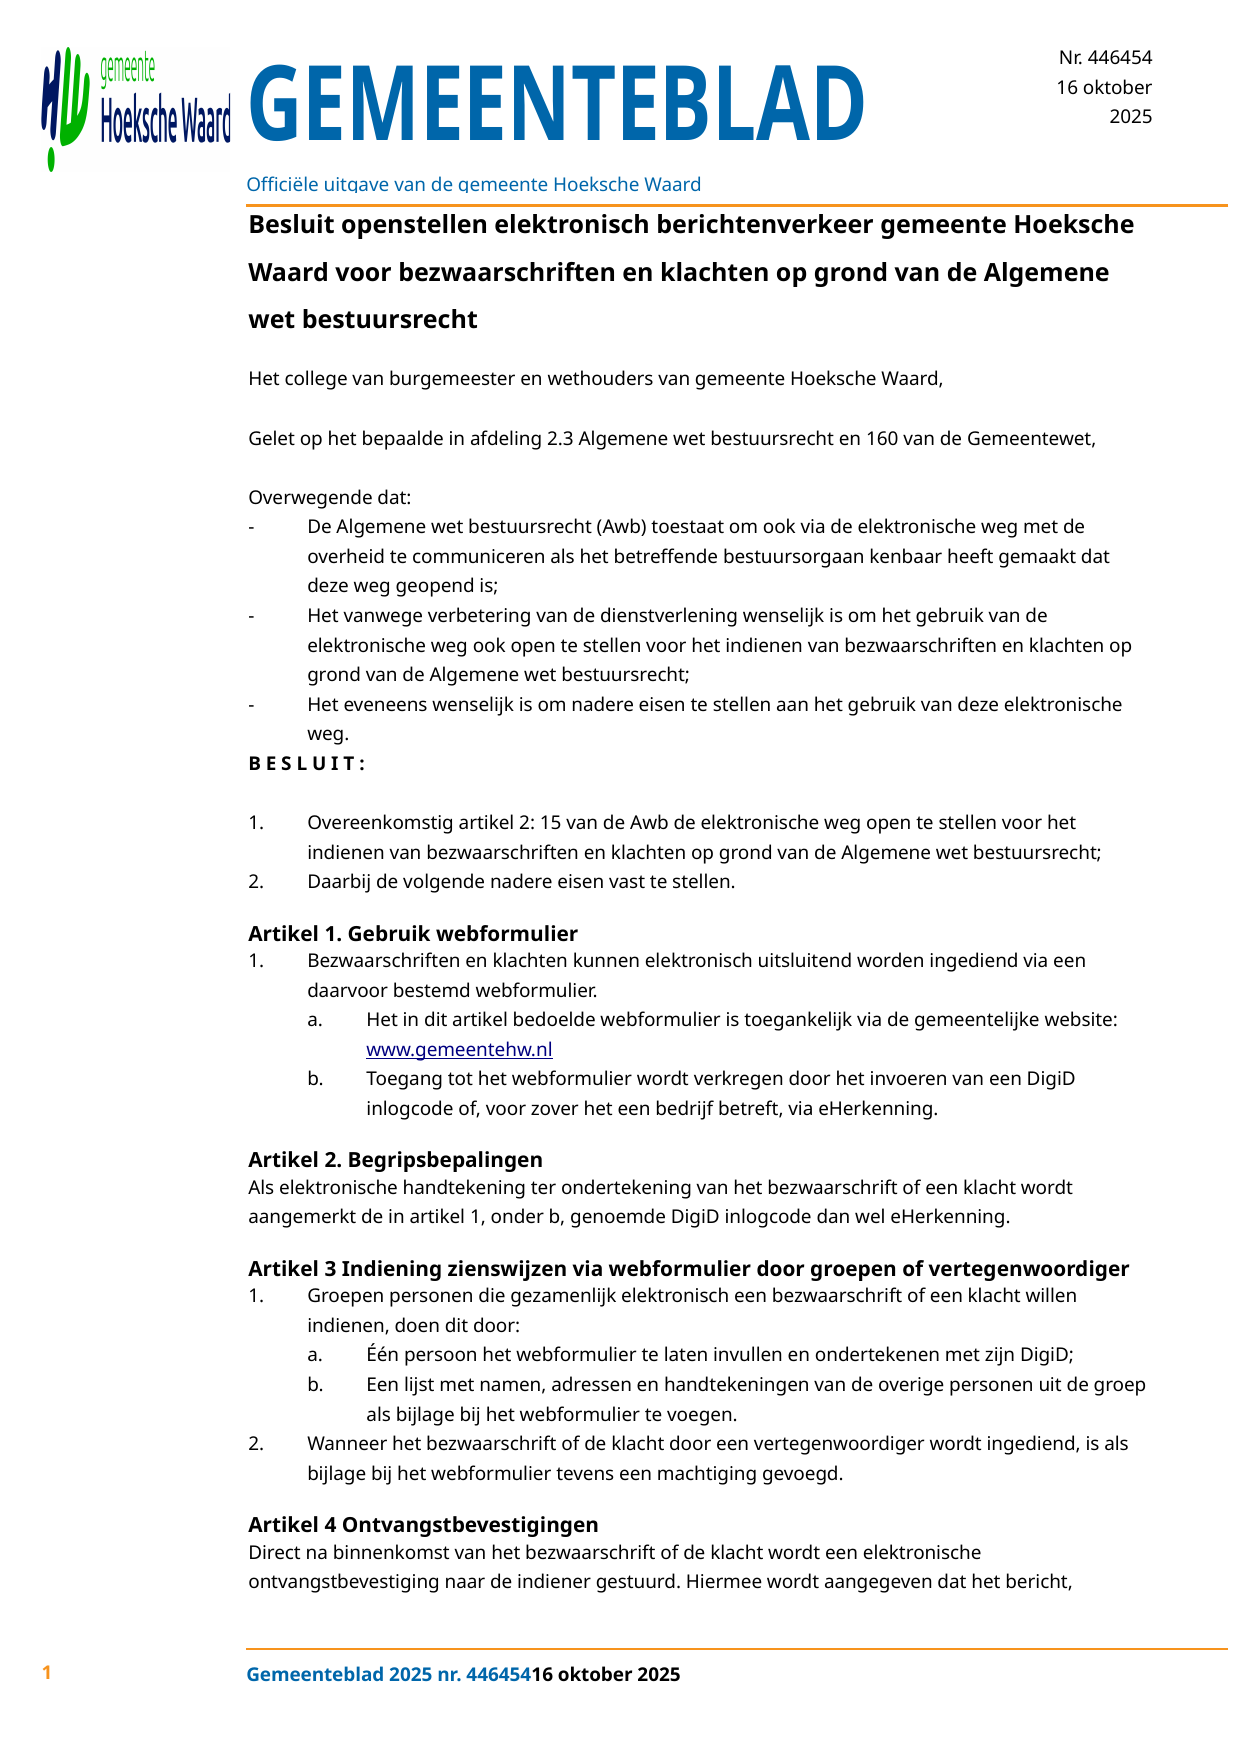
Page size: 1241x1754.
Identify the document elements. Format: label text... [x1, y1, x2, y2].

list Het vanwege verbetering van de dienstverlening wenselijk is om het gebruik van de elektronische weg ook open te stellen voor het indienen van bezwaarschriften en klachten op grond van de Algemene wet bestuursrecht; [248, 602, 1152, 687]
text Artikel 3 Indiening zienswijzen via webformulier door groepen of vertegenwoordiger [248, 1254, 1152, 1282]
list Groepen personen die gezamenlijk elektronisch een bezwaarschrift of een klacht willen indienen, doen dit door: [248, 1282, 1152, 1338]
list Bezwaarschriften en klachten kunnen elektronisch uitsluitend worden ingediend via een daarvoor bestemd webformulier. [248, 947, 1152, 1003]
text Het college van burgemeester en wethouders van gemeente Hoeksche Waard, [248, 366, 1152, 391]
list Daarbij de volgende nadere eisen vast te stellen. [248, 868, 1152, 894]
list Een lijst met namen, adressen en handtekeningen van de overige personen uit de groep als bijlage bij het webformulier te voegen. [307, 1371, 1152, 1427]
list Wanneer het bezwaarschrift of de klacht door een vertegenwoordiger wordt ingediend, is als bijlage bij het webformulier tevens een machtiging gevoegd. [248, 1430, 1152, 1486]
list Het eveneens wenselijk is om nadere eisen te stellen aan het gebruik van deze elektronische weg. [248, 691, 1152, 746]
text Overwegende dat: [248, 484, 1152, 509]
picture [41, 47, 231, 172]
list Overeenkomstig artikel 2: 15 van de Awb de elektronische weg open te stellen voor het indienen van bezwaarschriften en klachten op grond van de Algemene wet bestuursrecht; [248, 809, 1152, 864]
list Toegang tot het webformulier wordt verkregen door het invoeren van een DigiD inlogcode of, voor zover het een bedrijf betreft, via eHerkenning. [307, 1066, 1152, 1121]
list Één persoon het webformulier te laten invullen en ondertekenen met zijn DigiD; [307, 1342, 1152, 1367]
text Artikel 1. Gebruik webformulier [248, 919, 1152, 947]
text Als elektronische handtekening ter ondertekening van het bezwaarschrift of een klacht wordt aangemerkt de in artikel 1, onder b, genoemde DigiD inlogcode dan wel eHerkenning. [248, 1174, 1152, 1229]
text Gelet op het bepaalde in afdeling 2.3 Algemene wet bestuursrecht en 160 van de Gemeentewet, [248, 425, 1152, 450]
list De Algemene wet bestuursrecht (Awb) toestaat om ook via de elektronische weg met de overheid te communiceren als het betreffende bestuursorgaan kenbaar heeft gemaakt dat deze weg geopend is; [248, 513, 1152, 598]
text Direct na binnenkomst van het bezwaarschrift of de klacht wordt een elektronische ontvangstbevestiging naar de indiener gestuurd. Hiermee wordt aangegeven dat het bericht, [248, 1539, 1152, 1594]
list Het in dit artikel bedoelde webformulier is toegankelijk via de gemeentelijke website: www.gemeentehw.nl [307, 1006, 1152, 1062]
text B E S L U I T : [248, 750, 1152, 776]
text Artikel 2. Begripsbepalingen [248, 1146, 1152, 1174]
text Besluit openstellen elektronisch berichtenverkeer gemeente Hoeksche Waard voor bezwaarschriften en klachten op grond van de Algemene wet bestuursrecht [248, 207, 1152, 336]
text Artikel 4 Ontvangstbevestigingen [248, 1510, 1152, 1539]
